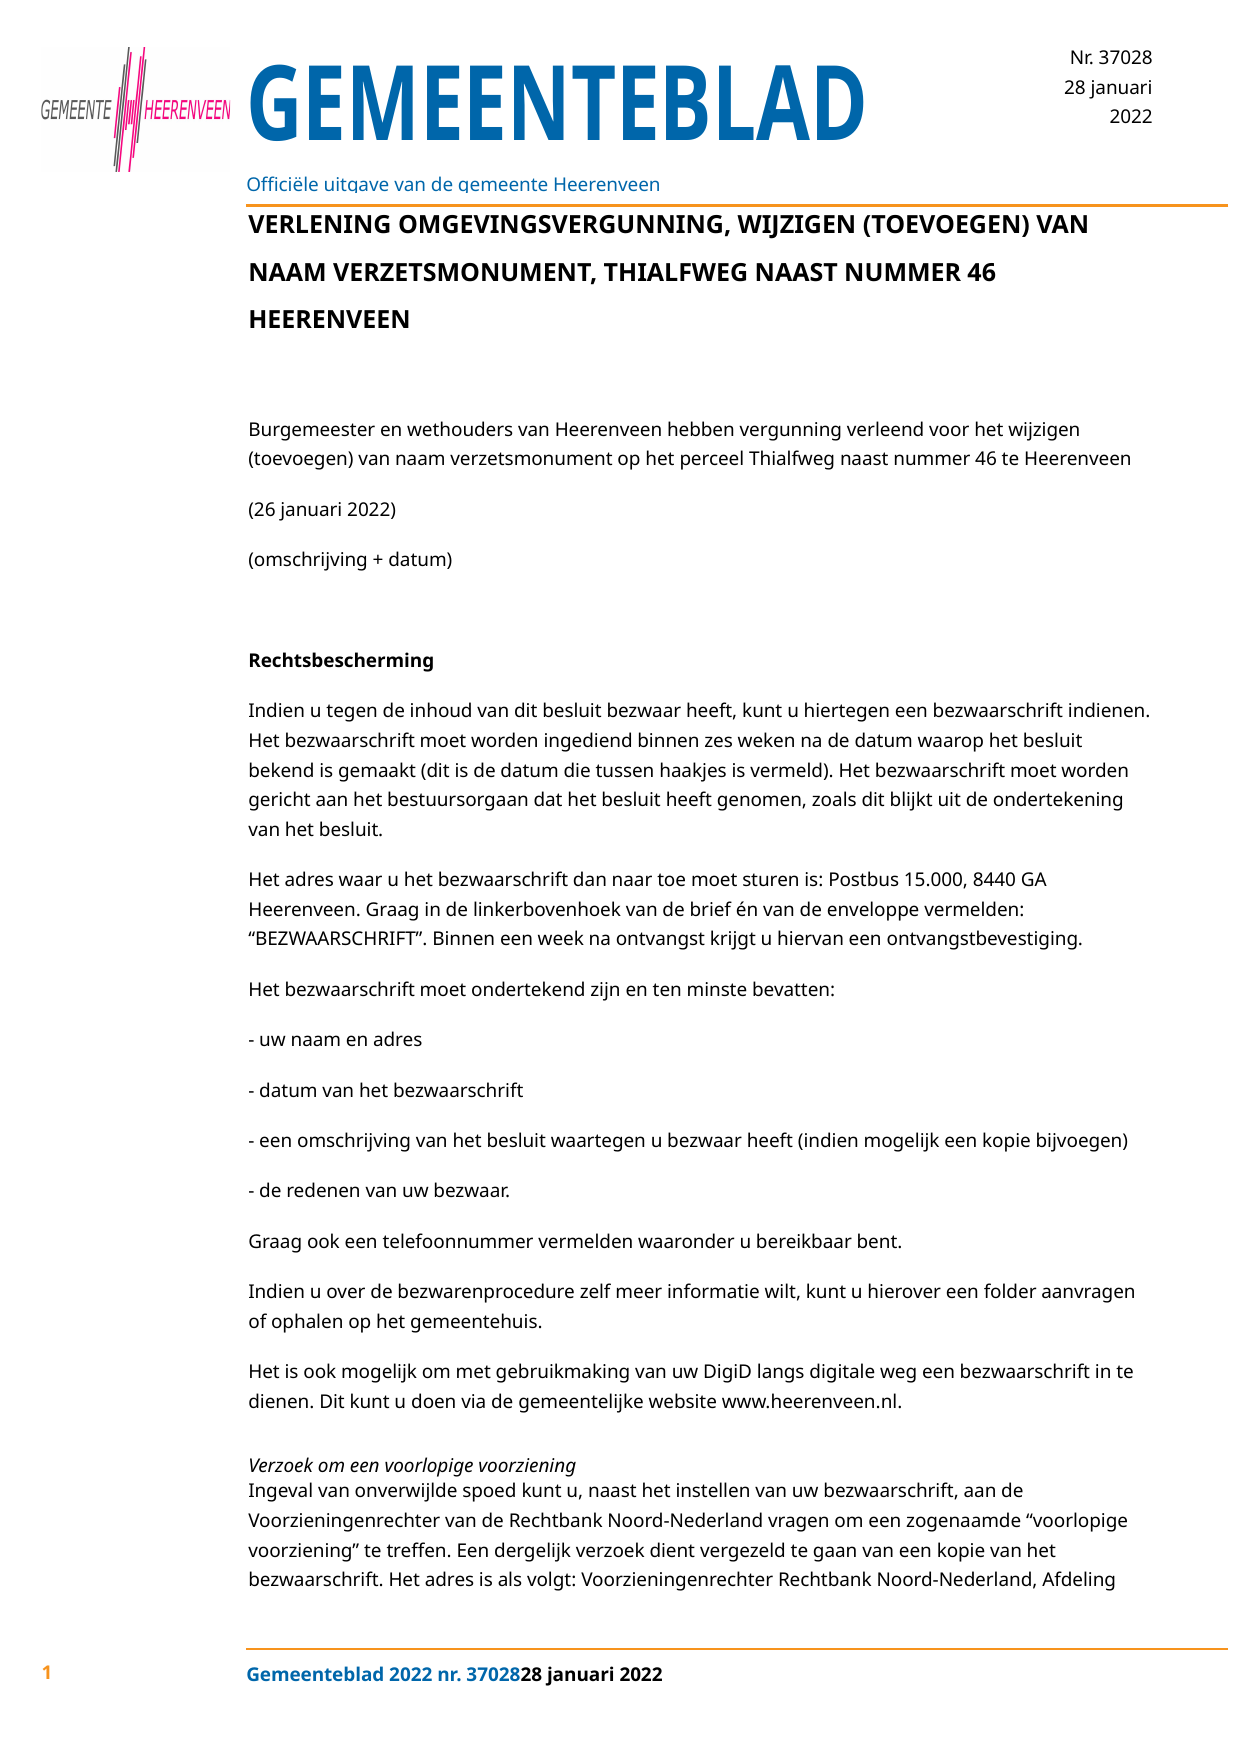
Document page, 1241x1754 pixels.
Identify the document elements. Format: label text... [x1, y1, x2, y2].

text Ingeval van onverwijlde spoed kunt u, naast het instellen van uw bezwaarschrift, aan de Voorzieningenrechter van de Rechtbank Noord-Nederland vragen om een zogenaamde “voorlopige voorziening” te treffen. Een dergelijk verzoek dient vergezeld te gaan van een kopie van het bezwaarschrift. Het adres is als volgt: Voorzieningenrechter Rechtbank Noord-Nederland, Afdeling [248, 1478, 1152, 1592]
text Verzoek om een voorlopige voorziening [248, 1452, 1152, 1478]
picture [41, 47, 231, 172]
text - uw naam en adres [248, 1026, 1152, 1052]
text Het is ook mogelijk om met gebruikmaking van uw DigiD langs digitale weg een bezwaarschrift in te dienen. Dit kunt u doen via de gemeentelijke website www.heerenveen.nl. [248, 1358, 1152, 1414]
text - een omschrijving van het besluit waartegen u bezwaar heeft (indien mogelijk een kopie bijvoegen) [248, 1127, 1152, 1153]
text Indien u tegen de inhoud van dit besluit bezwaar heeft, kunt u hiertegen een bezwaarschrift indienen. Het bezwaarschrift moet worden ingediend binnen zes weken na de datum waarop het besluit bekend is gemaakt (dit is de datum die tussen haakjes is vermeld). Het bezwaarschrift moet worden gericht aan het bestuursorgaan dat het besluit heeft genomen, zoals dit blijkt uit de ondertekening van het besluit. [248, 698, 1152, 842]
text Rechtsbescherming [248, 647, 1152, 673]
text - datum van het bezwaarschrift [248, 1077, 1152, 1102]
text (omschrijving + datum) [248, 546, 1152, 572]
text (26 januari 2022) [248, 496, 1152, 522]
text Het adres waar u het bezwaarschrift dan naar toe moet sturen is: Postbus 15.000, 8440 GA Heerenveen. Graag in de linkerbovenhoek van de brief én van de enveloppe vermelden: “BEZWAARSCHRIFT”. Binnen een week na ontvangst krijgt u hiervan een ontvangstbevestiging. [248, 866, 1152, 951]
text Graag ook een telefoonnummer vermelden waaronder u bereikbaar bent. [248, 1228, 1152, 1254]
text Burgemeester en wethouders van Heerenveen hebben vergunning verleend voor het wijzigen (toevoegen) van naam verzetsmonument op het perceel Thialfweg naast nummer 46 te Heerenveen [248, 416, 1152, 471]
text - de redenen van uw bezwaar. [248, 1178, 1152, 1203]
text Indien u over de bezwarenprocedure zelf meer informatie wilt, kunt u hierover een folder aanvragen of ophalen op het gemeentehuis. [248, 1278, 1152, 1334]
text Het bezwaarschrift moet ondertekend zijn en ten minste bevatten: [248, 976, 1152, 1002]
text VERLENING OMGEVINGSVERGUNNING, WIJZIGEN (TOEVOEGEN) VAN NAAM VERZETSMONUMENT, THIALFWEG NAAST NUMMER 46 HEERENVEEN [248, 207, 1152, 336]
